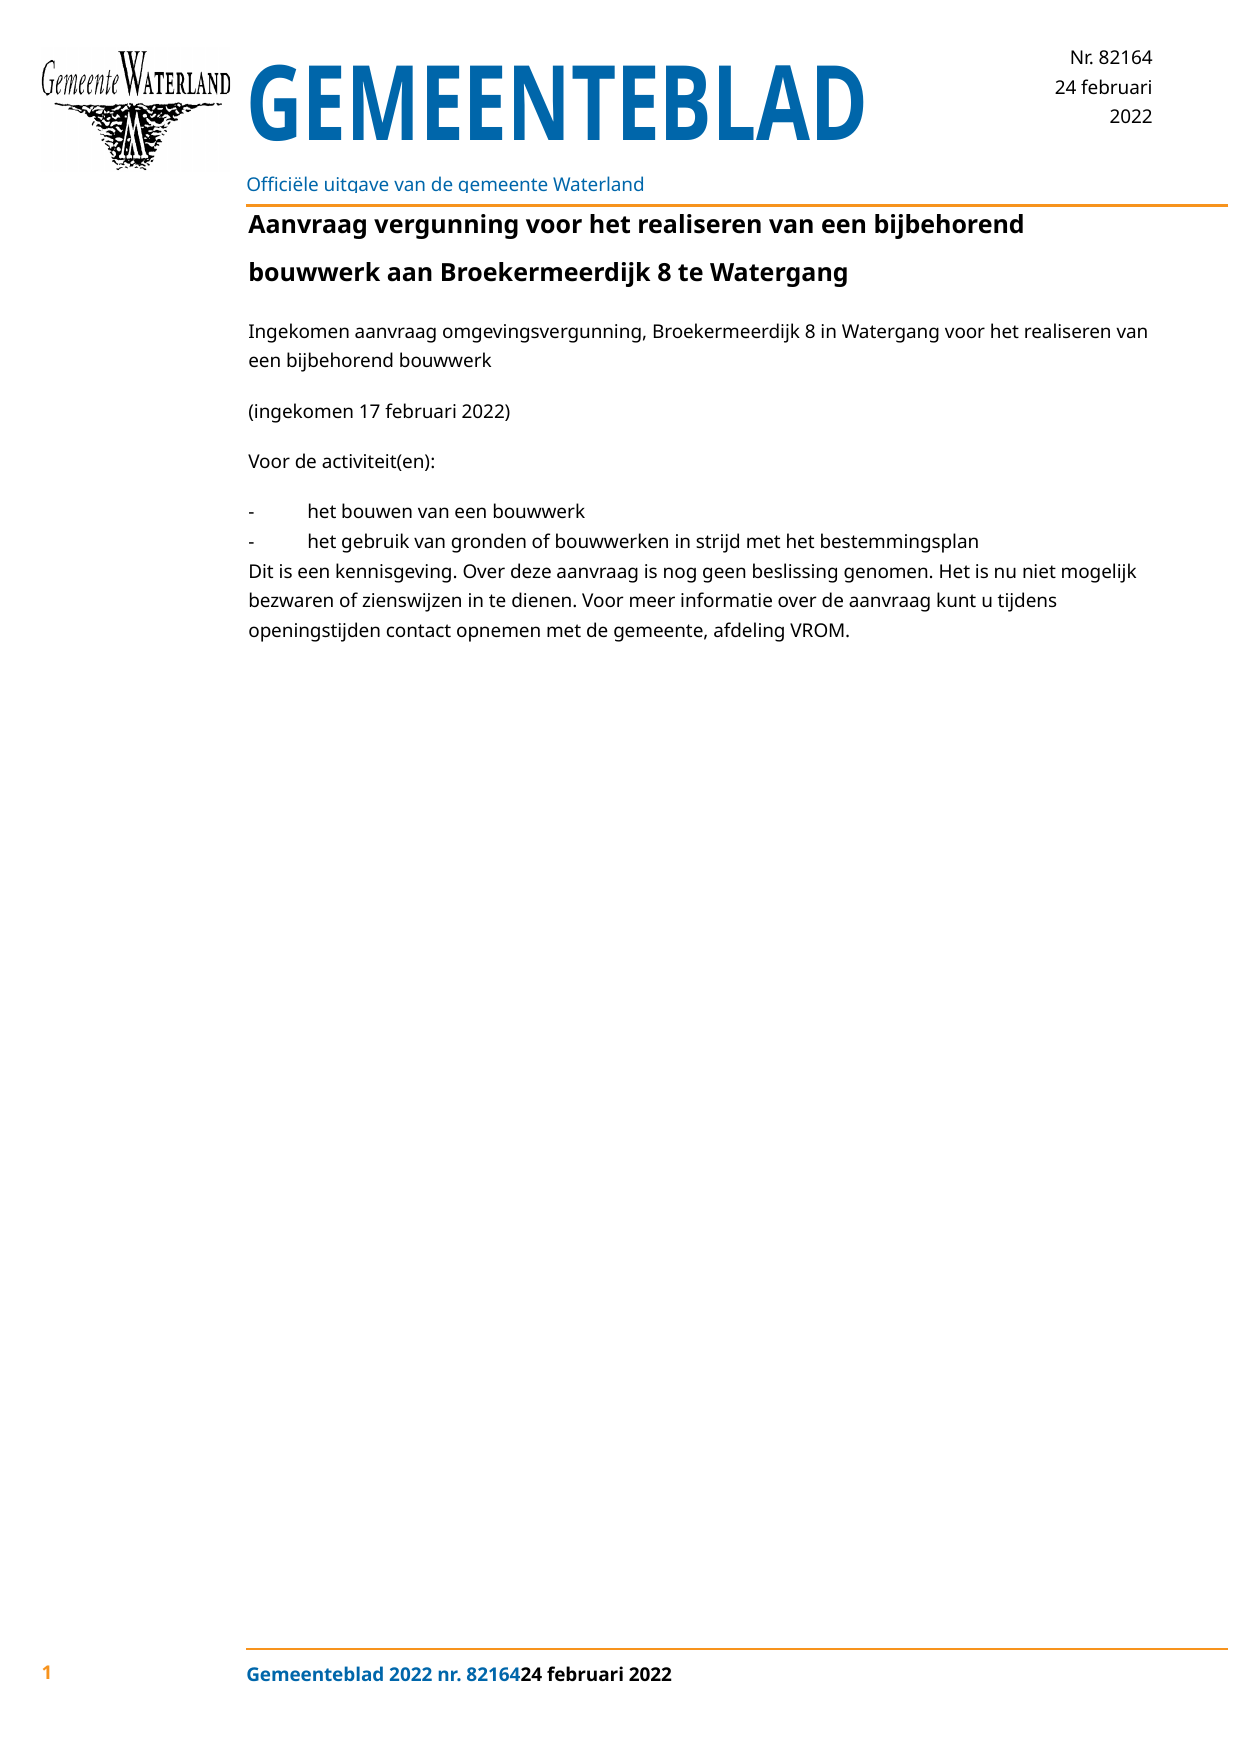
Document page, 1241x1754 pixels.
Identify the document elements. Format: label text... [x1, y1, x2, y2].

text Aanvraag vergunning voor het realiseren van een bijbehorend bouwwerk aan Broekermeerdijk 8 te Watergang [248, 207, 1152, 288]
text Voor de activiteit(en): [248, 448, 1152, 474]
picture [41, 47, 231, 172]
text (ingekomen 17 februari 2022) [248, 398, 1152, 424]
list het gebruik van gronden of bouwwerken in strijd met het bestemmingsplan [248, 528, 1152, 554]
text Dit is een kennisgeving. Over deze aanvraag is nog geen beslissing genomen. Het is nu niet mogelijk bezwaren of zienswijzen in te dienen. Voor meer informatie over de aanvraag kunt u tijdens openingstijden contact opnemen met de gemeente, afdeling VROM. [248, 558, 1152, 643]
list het bouwen van een bouwwerk [248, 499, 1152, 524]
text Ingekomen aanvraag omgevingsvergunning, Broekermeerdijk 8 in Watergang voor het realiseren van een bijbehorend bouwwerk [248, 318, 1152, 373]
